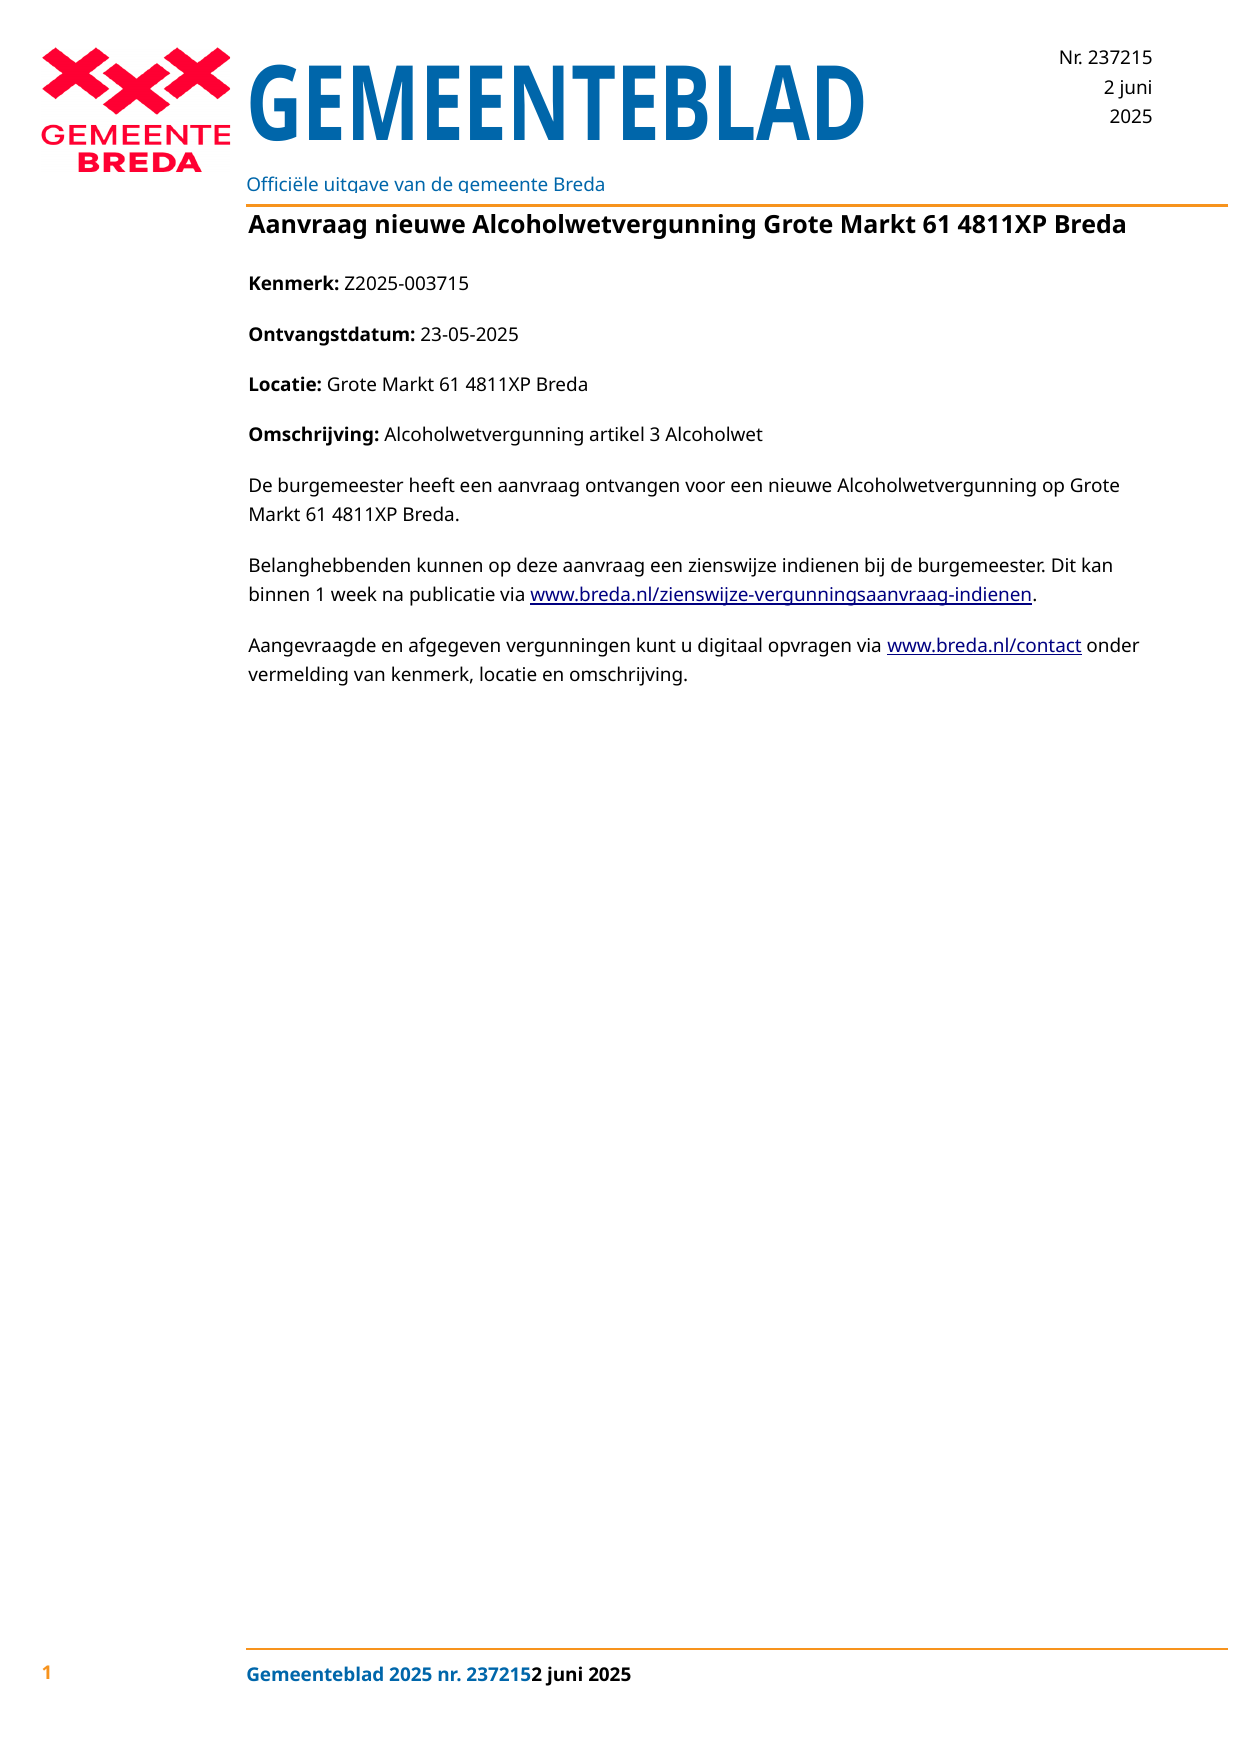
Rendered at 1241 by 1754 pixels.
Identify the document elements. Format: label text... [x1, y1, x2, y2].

text Belanghebbenden kunnen op deze aanvraag een zienswijze indienen bij de burgemeester. Dit kan binnen 1 week na publicatie via www.breda.nl/zienswijze-vergunningsaanvraag-indienen. [248, 552, 1152, 607]
text Omschrijving: Alcoholwetvergunning artikel 3 Alcoholwet [248, 422, 1152, 447]
text Kenmerk: Z2025-003715 [248, 270, 1152, 296]
text Aanvraag nieuwe Alcoholwetvergunning Grote Markt 61 4811XP Breda [248, 207, 1152, 241]
picture [41, 47, 231, 172]
text Locatie: Grote Markt 61 4811XP Breda [248, 371, 1152, 397]
text De burgemeester heeft een aanvraag ontvangen voor een nieuwe Alcoholwetvergunning op Grote Markt 61 4811XP Breda. [248, 472, 1152, 527]
text Aangevraagde en afgegeven vergunningen kunt u digitaal opvragen via www.breda.nl/contact onder vermelding van kenmerk, locatie en omschrijving. [248, 632, 1152, 687]
text Ontvangstdatum: 23-05-2025 [248, 321, 1152, 346]
